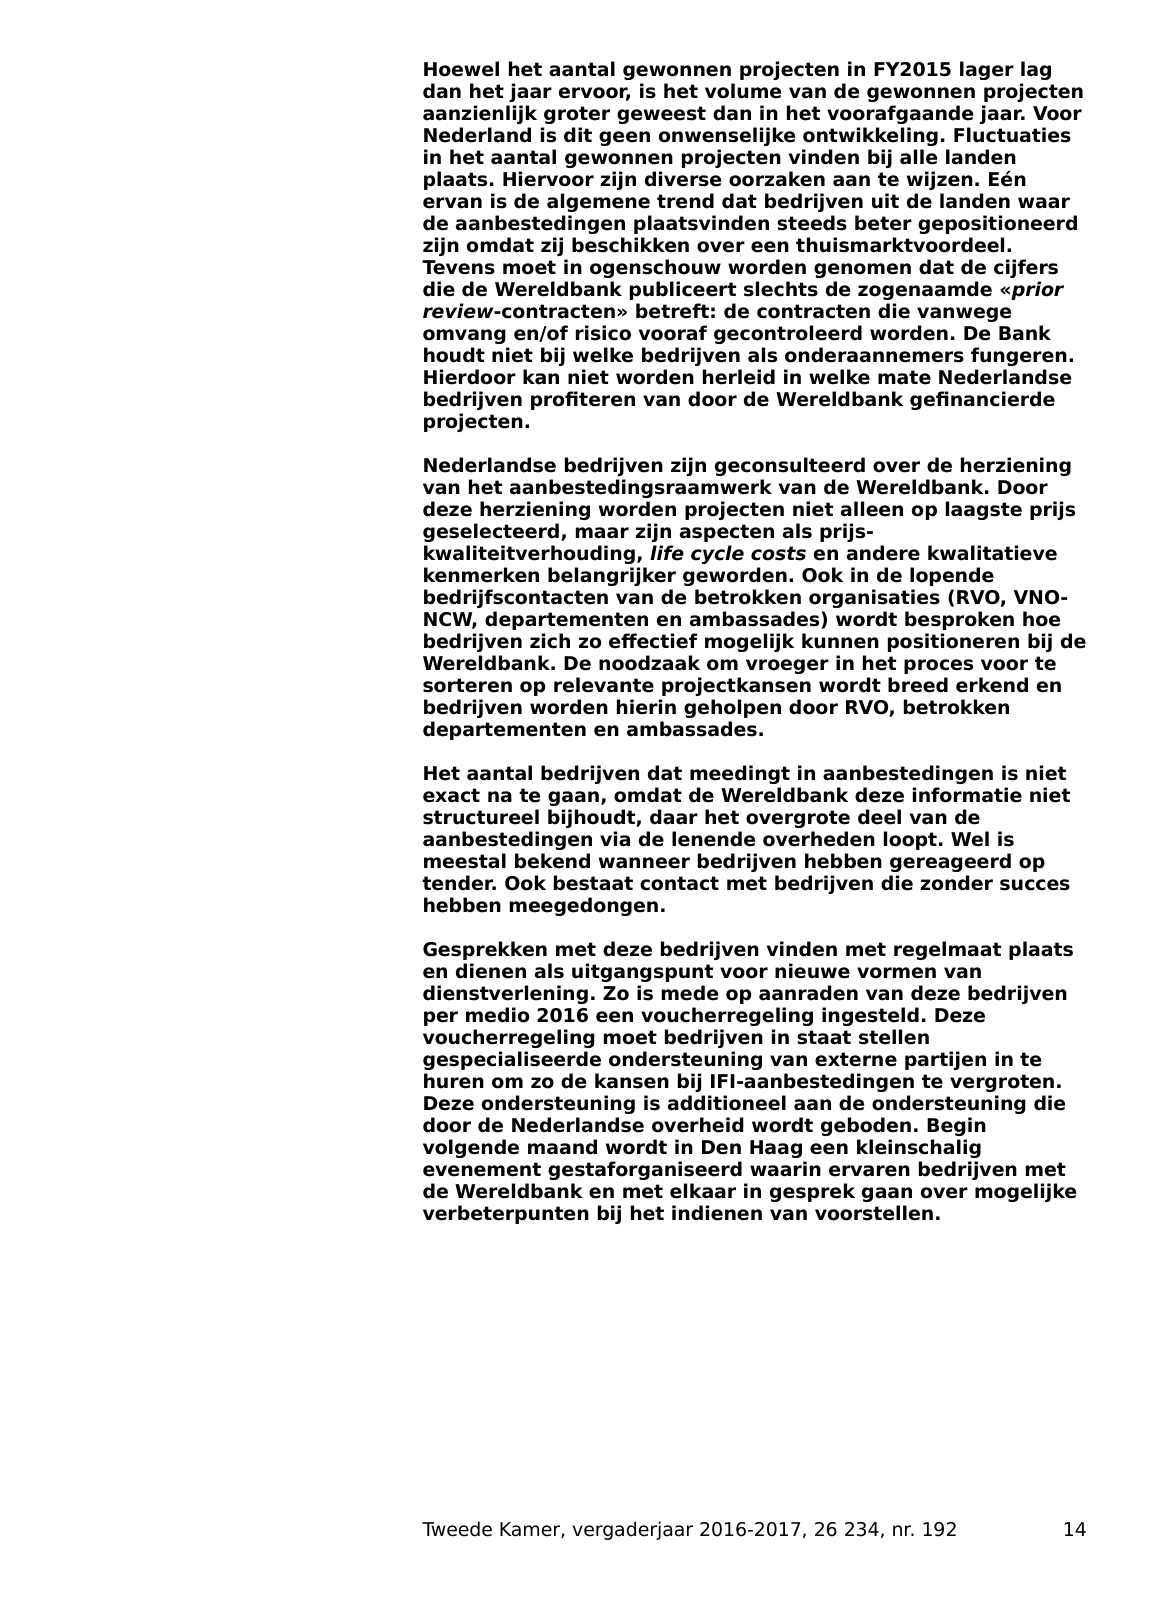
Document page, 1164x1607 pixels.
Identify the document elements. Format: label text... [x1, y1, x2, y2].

text Hoewel het aantal gewonnen projecten in FY2015 lager lag dan het jaar ervoor, is het volume van de gewonnen projecten aanzienlijk groter geweest dan in het voorafgaande jaar. Voor Nederland is dit geen onwenselijke ontwikkeling. Fluctuaties in het aantal gewonnen projecten vinden bij alle landen plaats. Hiervoor zijn diverse oorzaken aan te wijzen. Eén ervan is de algemene trend dat bedrijven uit de landen waar de aanbestedingen plaatsvinden steeds beter gepositioneerd zijn omdat zij beschikken over een thuismarktvoordeel. Tevens moet in ogenschouw worden genomen dat de cijfers die de Wereldbank publiceert slechts de zogenaamde «prior review-contracten» betreft: de contracten die vanwege omvang en/of risico vooraf gecontroleerd worden. De Bank houdt niet bij welke bedrijven als onderaannemers fungeren. Hierdoor kan niet worden herleid in welke mate Nederlandse bedrijven profiteren van door de Wereldbank gefinancierde projecten. [422, 59, 1087, 433]
text Nederlandse bedrijven zijn geconsulteerd over de herziening van het aanbestedingsraamwerk van de Wereldbank. Door deze herziening worden projecten niet alleen op laagste prijs geselecteerd, maar zijn aspecten als prijs-kwaliteitverhouding, life cycle costs en andere kwalitatieve kenmerken belangrijker geworden. Ook in de lopende bedrijfscontacten van de betrokken organisaties (RVO, VNO-NCW, departementen en ambassades) wordt besproken hoe bedrijven zich zo effectief mogelijk kunnen positioneren bij de Wereldbank. De noodzaak om vroeger in het proces voor te sorteren op relevante projectkansen wordt breed erkend en bedrijven worden hierin geholpen door RVO, betrokken departementen en ambassades. [422, 455, 1087, 741]
text Het aantal bedrijven dat meedingt in aanbestedingen is niet exact na te gaan, omdat de Wereldbank deze informatie niet structureel bijhoudt, daar het overgrote deel van de aanbestedingen via de lenende overheden loopt. Wel is meestal bekend wanneer bedrijven hebben gereageerd op tender. Ook bestaat contact met bedrijven die zonder succes hebben meegedongen. [422, 763, 1087, 917]
text Gesprekken met deze bedrijven vinden met regelmaat plaats en dienen als uitgangspunt voor nieuwe vormen van dienstverlening. Zo is mede op aanraden van deze bedrijven per medio 2016 een voucherregeling ingesteld. Deze voucherregeling moet bedrijven in staat stellen gespecialiseerde ondersteuning van externe partijen in te huren om zo de kansen bij IFI-aanbestedingen te vergroten. Deze ondersteuning is additioneel aan de ondersteuning die door de Nederlandse overheid wordt geboden. Begin volgende maand wordt in Den Haag een kleinschalig evenement gestaforganiseerd waarin ervaren bedrijven met de Wereldbank en met elkaar in gesprek gaan over mogelijke verbeterpunten bij het indienen van voorstellen. [422, 939, 1087, 1224]
